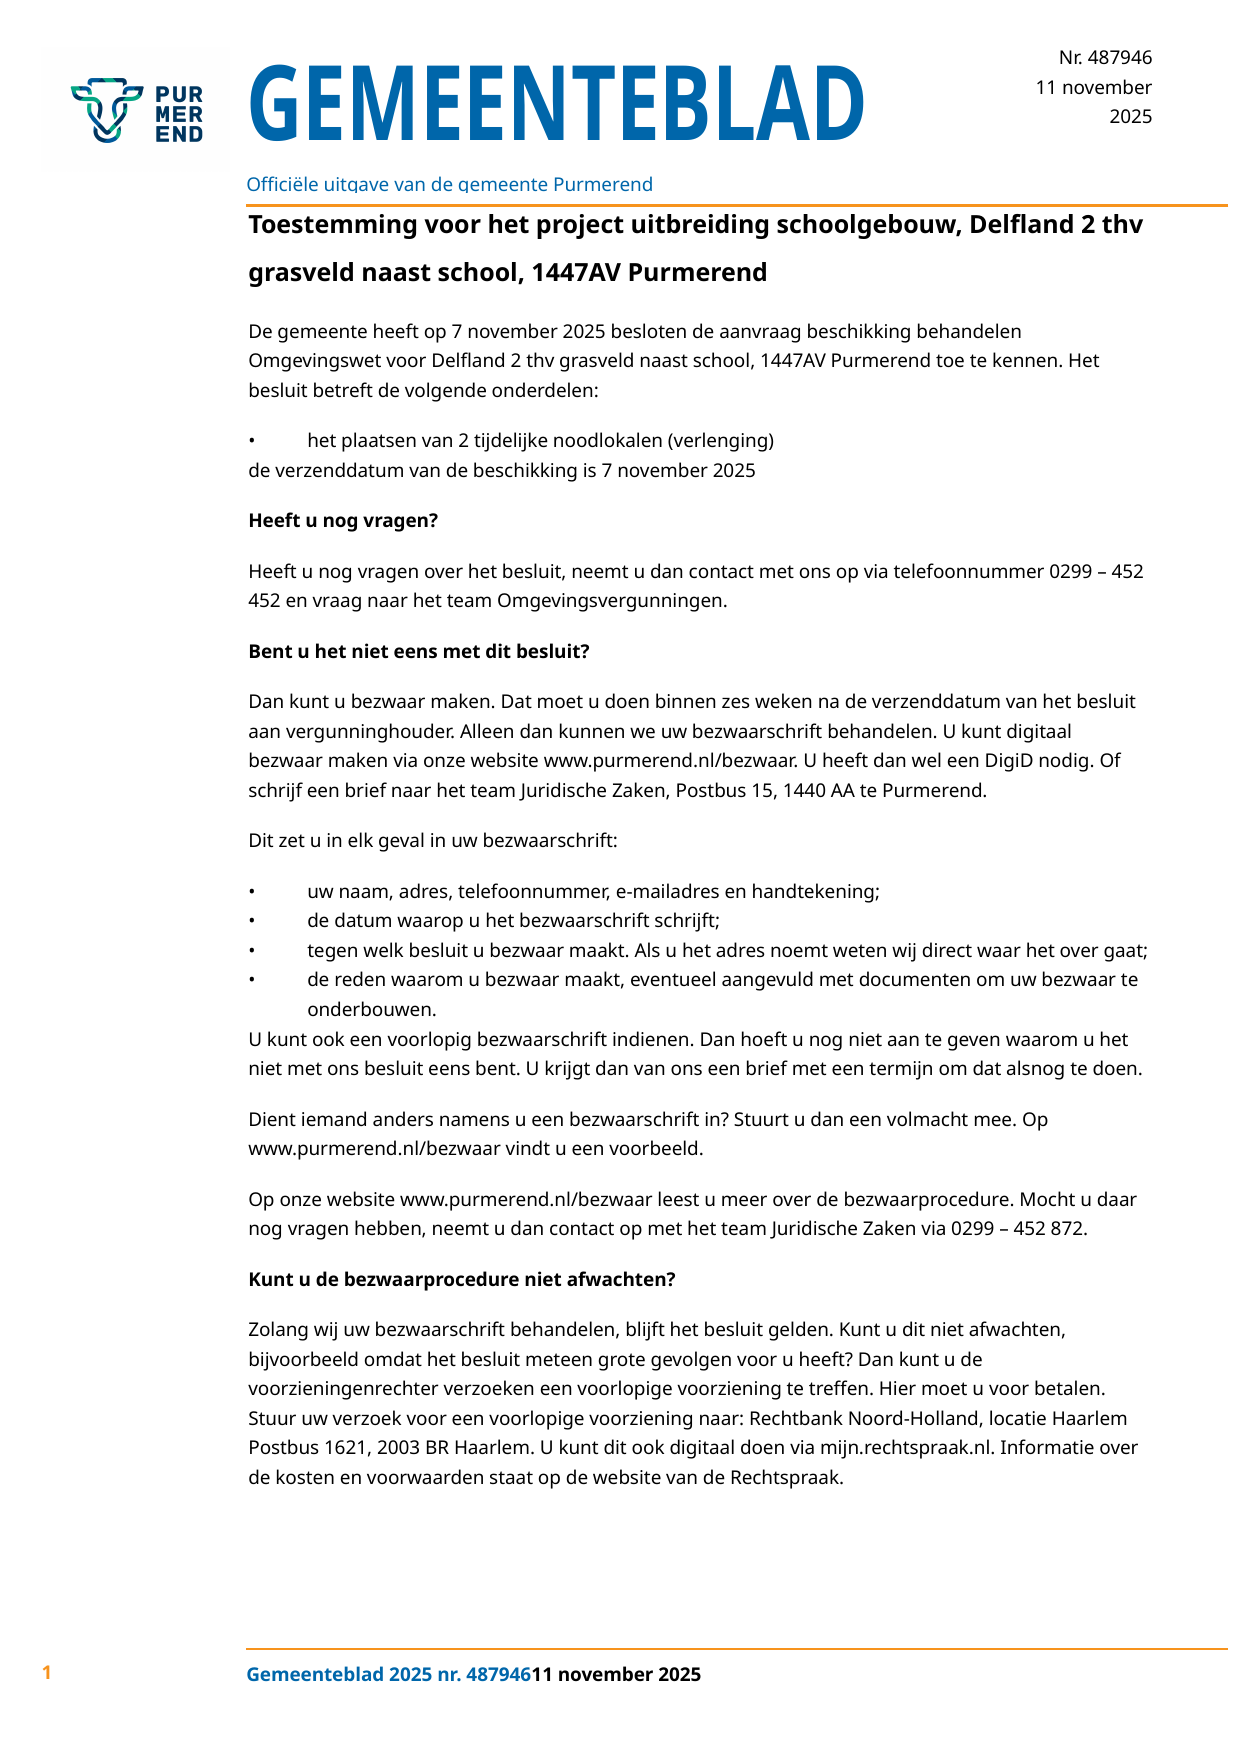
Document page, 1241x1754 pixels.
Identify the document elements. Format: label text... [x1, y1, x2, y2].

text de verzenddatum van de beschikking is 7 november 2025 [248, 457, 1152, 483]
text Heeft u nog vragen over het besluit, neemt u dan contact met ons op via telefoonnummer 0299 – 452 452 en vraag naar het team Omgevingsvergunningen. [248, 558, 1152, 613]
text Toestemming voor het project uitbreiding schoolgebouw, Delfland 2 thv grasveld naast school, 1447AV Purmerend [248, 207, 1152, 288]
text Dient iemand anders namens u een bezwaarschrift in? Stuurt u dan een volmacht mee. Op www.purmerend.nl/bezwaar vindt u een voorbeeld. [248, 1106, 1152, 1161]
picture [41, 47, 231, 172]
list de reden waarom u bezwaar maakt, eventueel aangevuld met documenten om uw bezwaar te onderbouwen. [248, 967, 1152, 1022]
text Zolang wij uw bezwaarschrift behandelen, blijft het besluit gelden. Kunt u dit niet afwachten, bijvoorbeeld omdat het besluit meteen grote gevolgen voor u heeft? Dan kunt u de voorzieningenrechter verzoeken een voorlopige voorziening te treffen. Hier moet u voor betalen. Stuur uw verzoek voor een voorlopige voorziening naar: Rechtbank Noord-Holland, locatie Haarlem Postbus 1621, 2003 BR Haarlem. U kunt dit ook digitaal doen via mijn.rechtspraak.nl. Informatie over de kosten en voorwaarden staat op de website van de Rechtspraak. [248, 1316, 1152, 1490]
text Bent u het niet eens met dit besluit? [248, 638, 1152, 664]
text Heeft u nog vragen? [248, 507, 1152, 533]
list het plaatsen van 2 tijdelijke noodlokalen (verlenging) [248, 427, 1152, 453]
list de datum waarop u het bezwaarschrift schrijft; [248, 907, 1152, 933]
text Kunt u de bezwaarprocedure niet afwachten? [248, 1266, 1152, 1292]
text Op onze website www.purmerend.nl/bezwaar leest u meer over de bezwaarprocedure. Mocht u daar nog vragen hebben, neemt u dan contact op met het team Juridische Zaken via 0299 – 452 872. [248, 1186, 1152, 1241]
text Dan kunt u bezwaar maken. Dat moet u doen binnen zes weken na de verzenddatum van het besluit aan vergunninghouder. Alleen dan kunnen we uw bezwaarschrift behandelen. U kunt digitaal bezwaar maken via onze website www.purmerend.nl/bezwaar. U heeft dan wel een DigiD nodig. Of schrijf een brief naar het team Juridische Zaken, Postbus 15, 1440 AA te Purmerend. [248, 688, 1152, 803]
text U kunt ook een voorlopig bezwaarschrift indienen. Dan hoeft u nog niet aan te geven waarom u het niet met ons besluit eens bent. U krijgt dan van ons een brief met een termijn om dat alsnog te doen. [248, 1026, 1152, 1081]
text Dit zet u in elk geval in uw bezwaarschrift: [248, 827, 1152, 853]
list uw naam, adres, telefoonnummer, e-mailadres en handtekening; [248, 878, 1152, 904]
text De gemeente heeft op 7 november 2025 besloten de aanvraag beschikking behandelen Omgevingswet voor Delfland 2 thv grasveld naast school, 1447AV Purmerend toe te kennen. Het besluit betreft de volgende onderdelen: [248, 318, 1152, 403]
list tegen welk besluit u bezwaar maakt. Als u het adres noemt weten wij direct waar het over gaat; [248, 937, 1152, 963]
